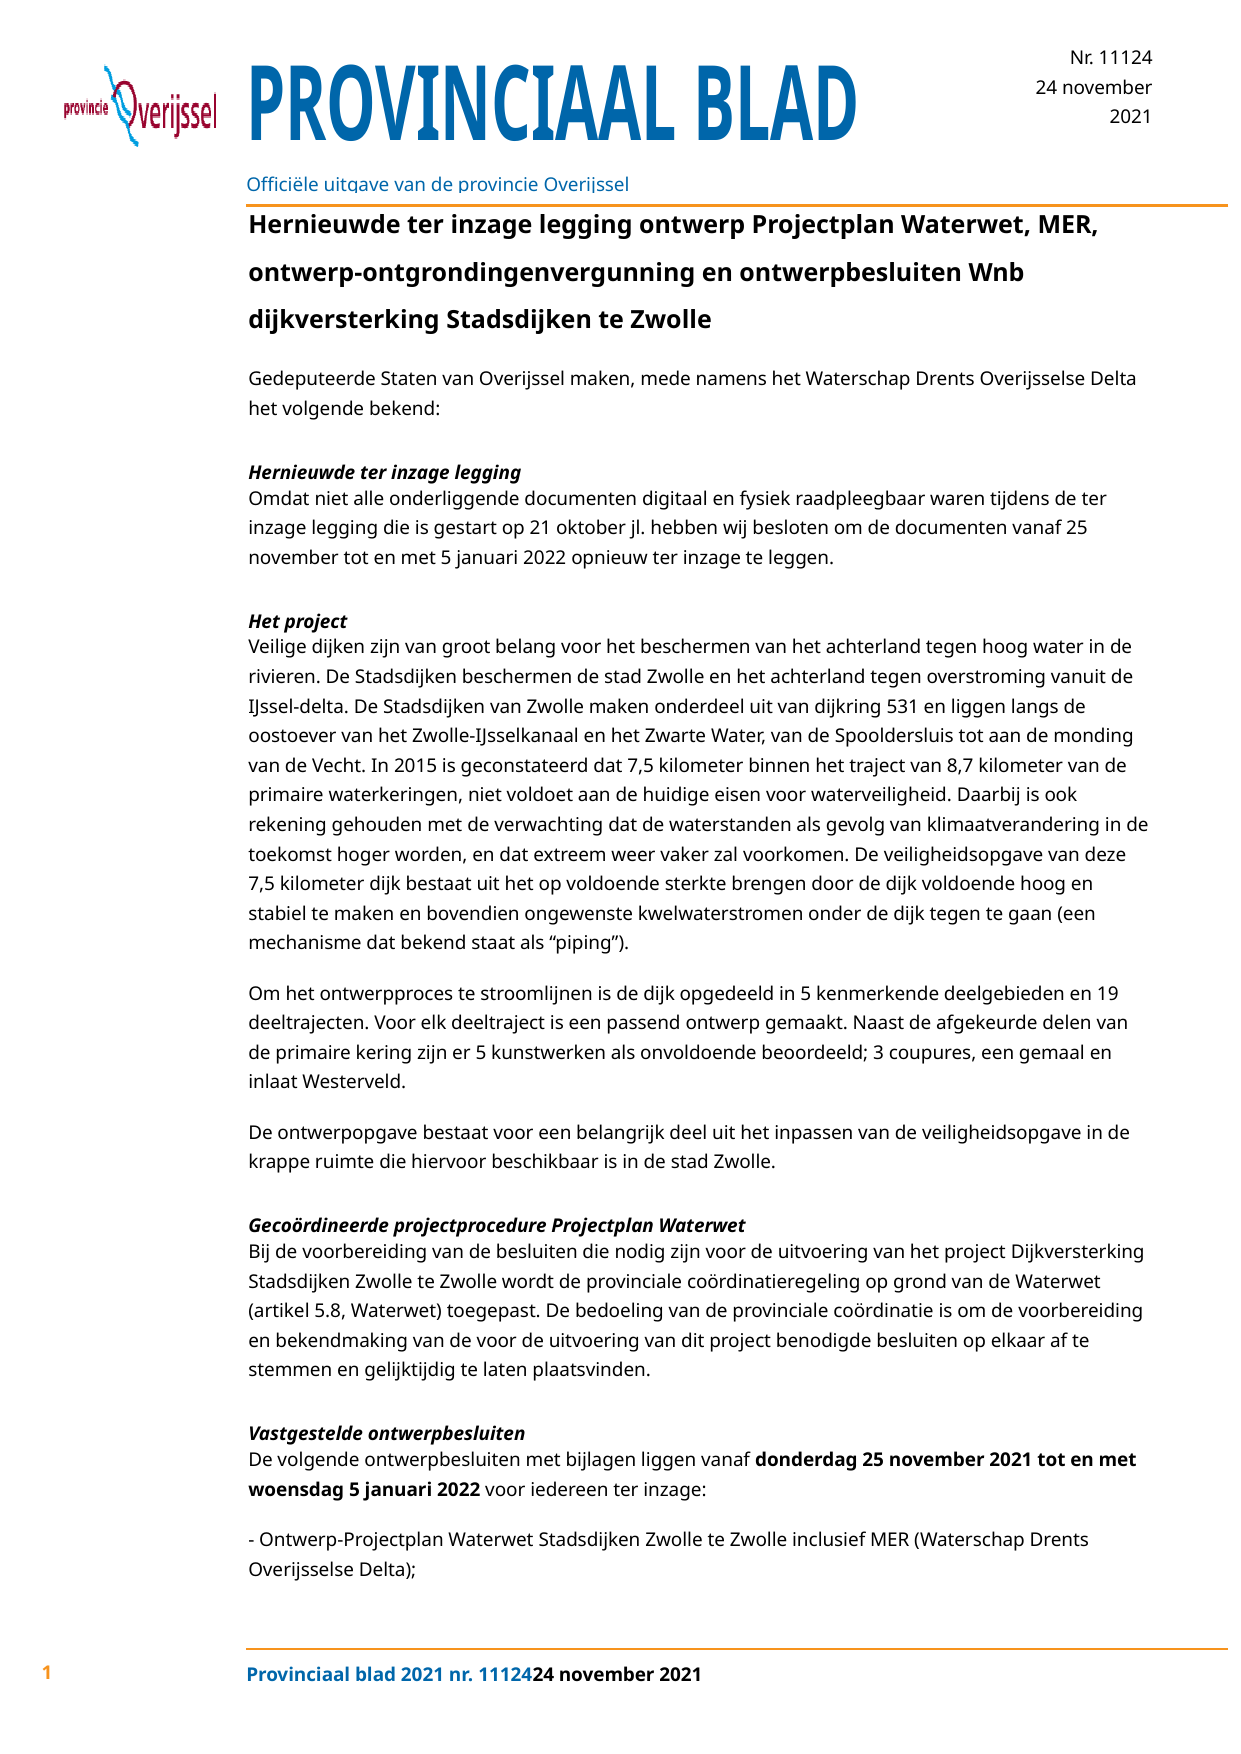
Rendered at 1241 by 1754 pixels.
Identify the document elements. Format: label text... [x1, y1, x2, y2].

text Omdat niet alle onderliggende documenten digitaal en fysiek raadpleegbaar waren tijdens de ter inzage legging die is gestart op 21 oktober jl. hebben wij besloten om de documenten vanaf 25 november tot en met 5 januari 2022 opnieuw ter inzage te leggen. [248, 485, 1152, 570]
text De volgende ontwerpbesluiten met bijlagen liggen vanaf donderdag 25 november 2021 tot en met woensdag 5 januari 2022 voor iedereen ter inzage: [248, 1446, 1152, 1502]
text Om het ontwerpproces te stroomlijnen is de dijk opgedeeld in 5 kenmerkende deelgebieden en 19 deeltrajecten. Voor elk deeltraject is een passend ontwerp gemaakt. Naast de afgekeurde delen van de primaire kering zijn er 5 kunstwerken als onvoldoende beoordeeld; 3 coupures, een gemaal en inlaat Westerveld. [248, 980, 1152, 1094]
picture [41, 47, 231, 172]
text Bij de voorbereiding van de besluiten die nodig zijn voor de uitvoering van het project Dijkversterking Stadsdijken Zwolle te Zwolle wordt de provinciale coördinatieregeling op grond van de Waterwet (artikel 5.8, Waterwet) toegepast. De bedoeling van de provinciale coördinatie is om de voorbereiding en bekendmaking van de voor de uitvoering van dit project benodigde besluiten op elkaar af te stemmen en gelijktijdig te laten plaatsvinden. [248, 1238, 1152, 1382]
text Hernieuwde ter inzage legging [248, 459, 1152, 485]
text - Ontwerp-Projectplan Waterwet Stadsdijken Zwolle te Zwolle inclusief MER (Waterschap Drents Overijsselse Delta); [248, 1526, 1152, 1582]
text Veilige dijken zijn van groot belang voor het beschermen van het achterland tegen hoog water in de rivieren. De Stadsdijken beschermen de stad Zwolle en het achterland tegen overstroming vanuit de IJssel-delta. De Stadsdijken van Zwolle maken onderdeel uit van dijkring 531 en liggen langs de oostoever van het Zwolle-IJsselkanaal en het Zwarte Water, van de Spooldersluis tot aan de monding van de Vecht. In 2015 is geconstateerd dat 7,5 kilometer binnen het traject van 8,7 kilometer van de primaire waterkeringen, niet voldoet aan de huidige eisen voor waterveiligheid. Daarbij is ook rekening gehouden met de verwachting dat de waterstanden als gevolg van klimaatverandering in de toekomst hoger worden, en dat extreem weer vaker zal voorkomen. De veiligheidsopgave van deze 7,5 kilometer dijk bestaat uit het op voldoende sterkte brengen door de dijk voldoende hoog en stabiel te maken en bovendien ongewenste kwelwaterstromen onder de dijk tegen te gaan (een mechanisme dat bekend staat als “piping”). [248, 634, 1152, 955]
text Vastgestelde ontwerpbesluiten [248, 1421, 1152, 1446]
text Het project [248, 608, 1152, 634]
text Gedeputeerde Staten van Overijssel maken, mede namens het Waterschap Drents Overijsselse Delta het volgende bekend: [248, 366, 1152, 421]
text Hernieuwde ter inzage legging ontwerp Projectplan Waterwet, MER, ontwerp-ontgrondingenvergunning en ontwerpbesluiten Wnb dijkversterking Stadsdijken te Zwolle [248, 207, 1152, 336]
text Gecoördineerde projectprocedure Projectplan Waterwet [248, 1213, 1152, 1238]
text De ontwerpopgave bestaat voor een belangrijk deel uit het inpassen van de veiligheidsopgave in de krappe ruimte die hiervoor beschikbaar is in de stad Zwolle. [248, 1119, 1152, 1174]
